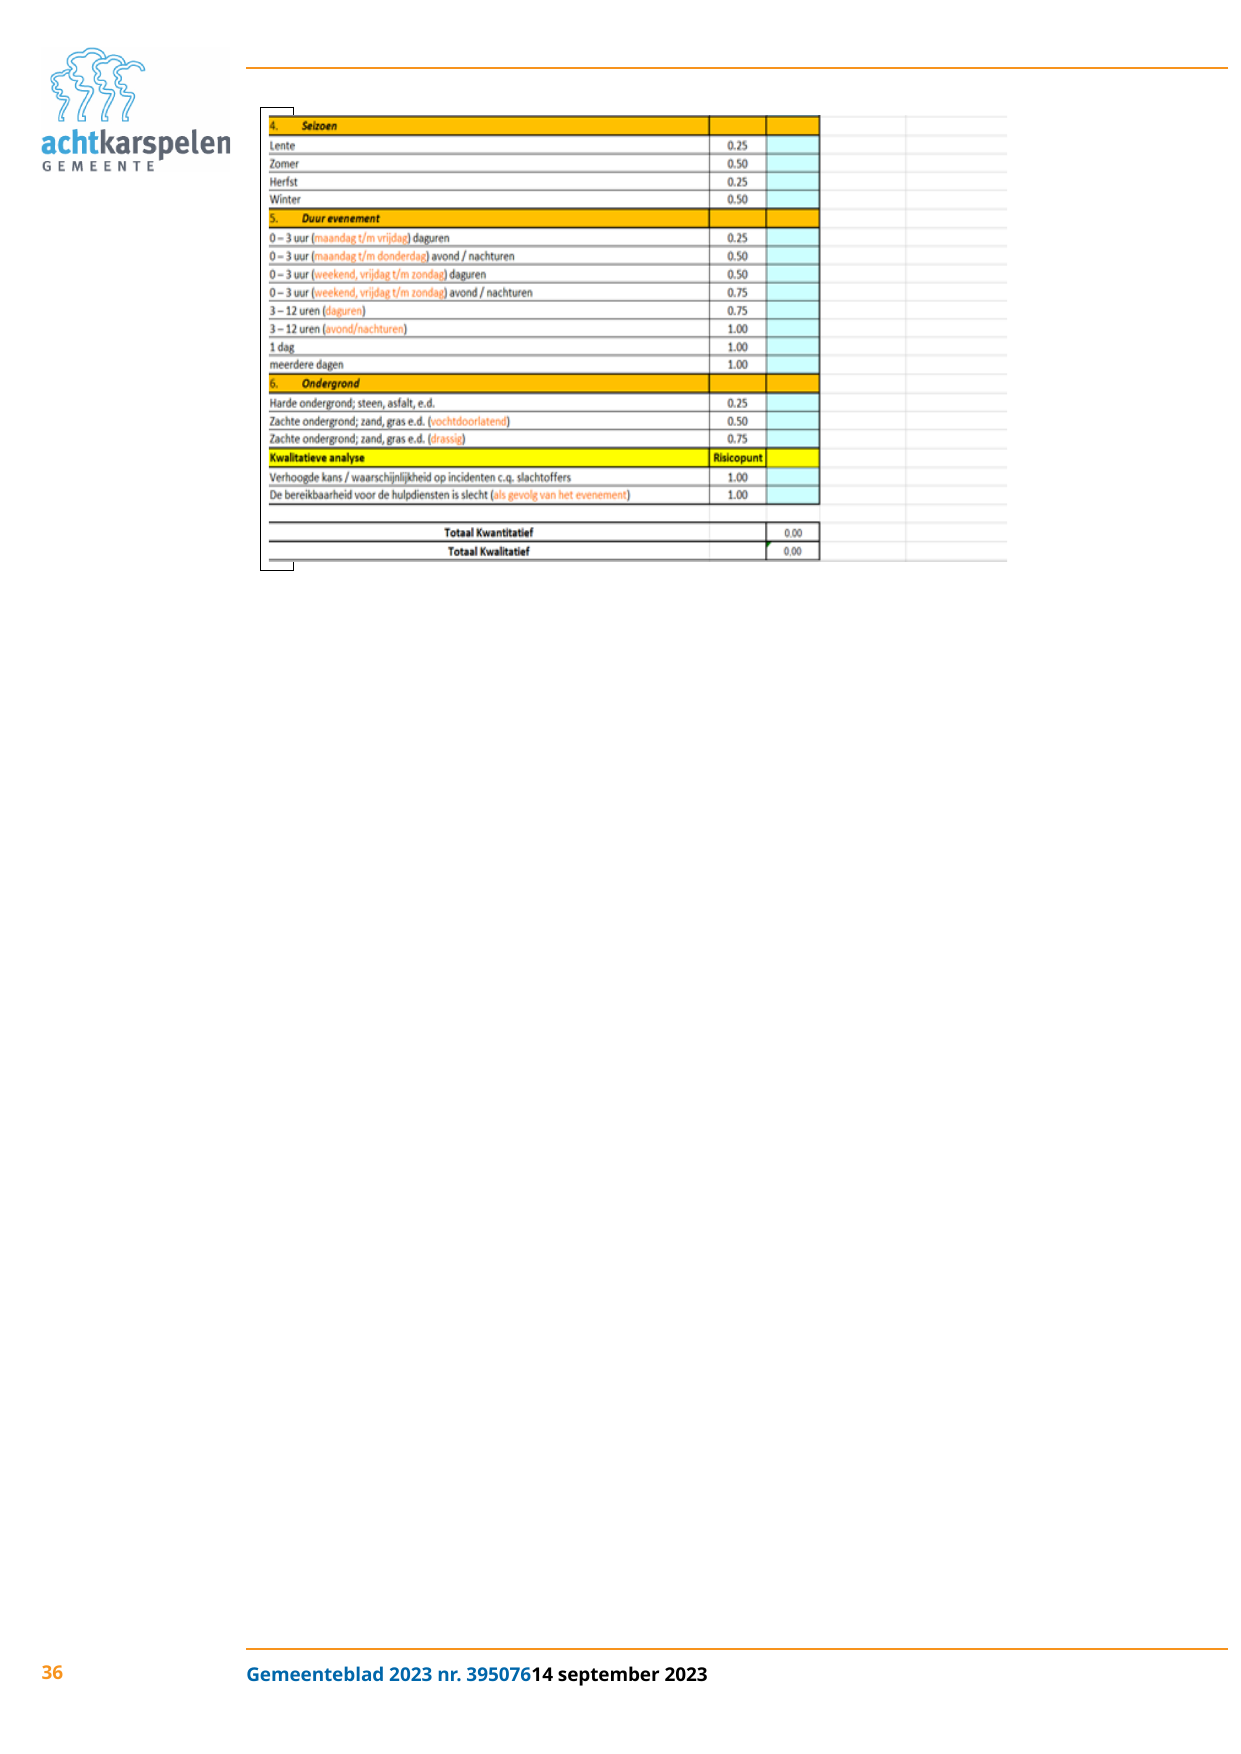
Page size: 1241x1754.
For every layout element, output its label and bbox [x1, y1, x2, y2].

picture [41, 47, 231, 172]
picture [268, 115, 1008, 562]
